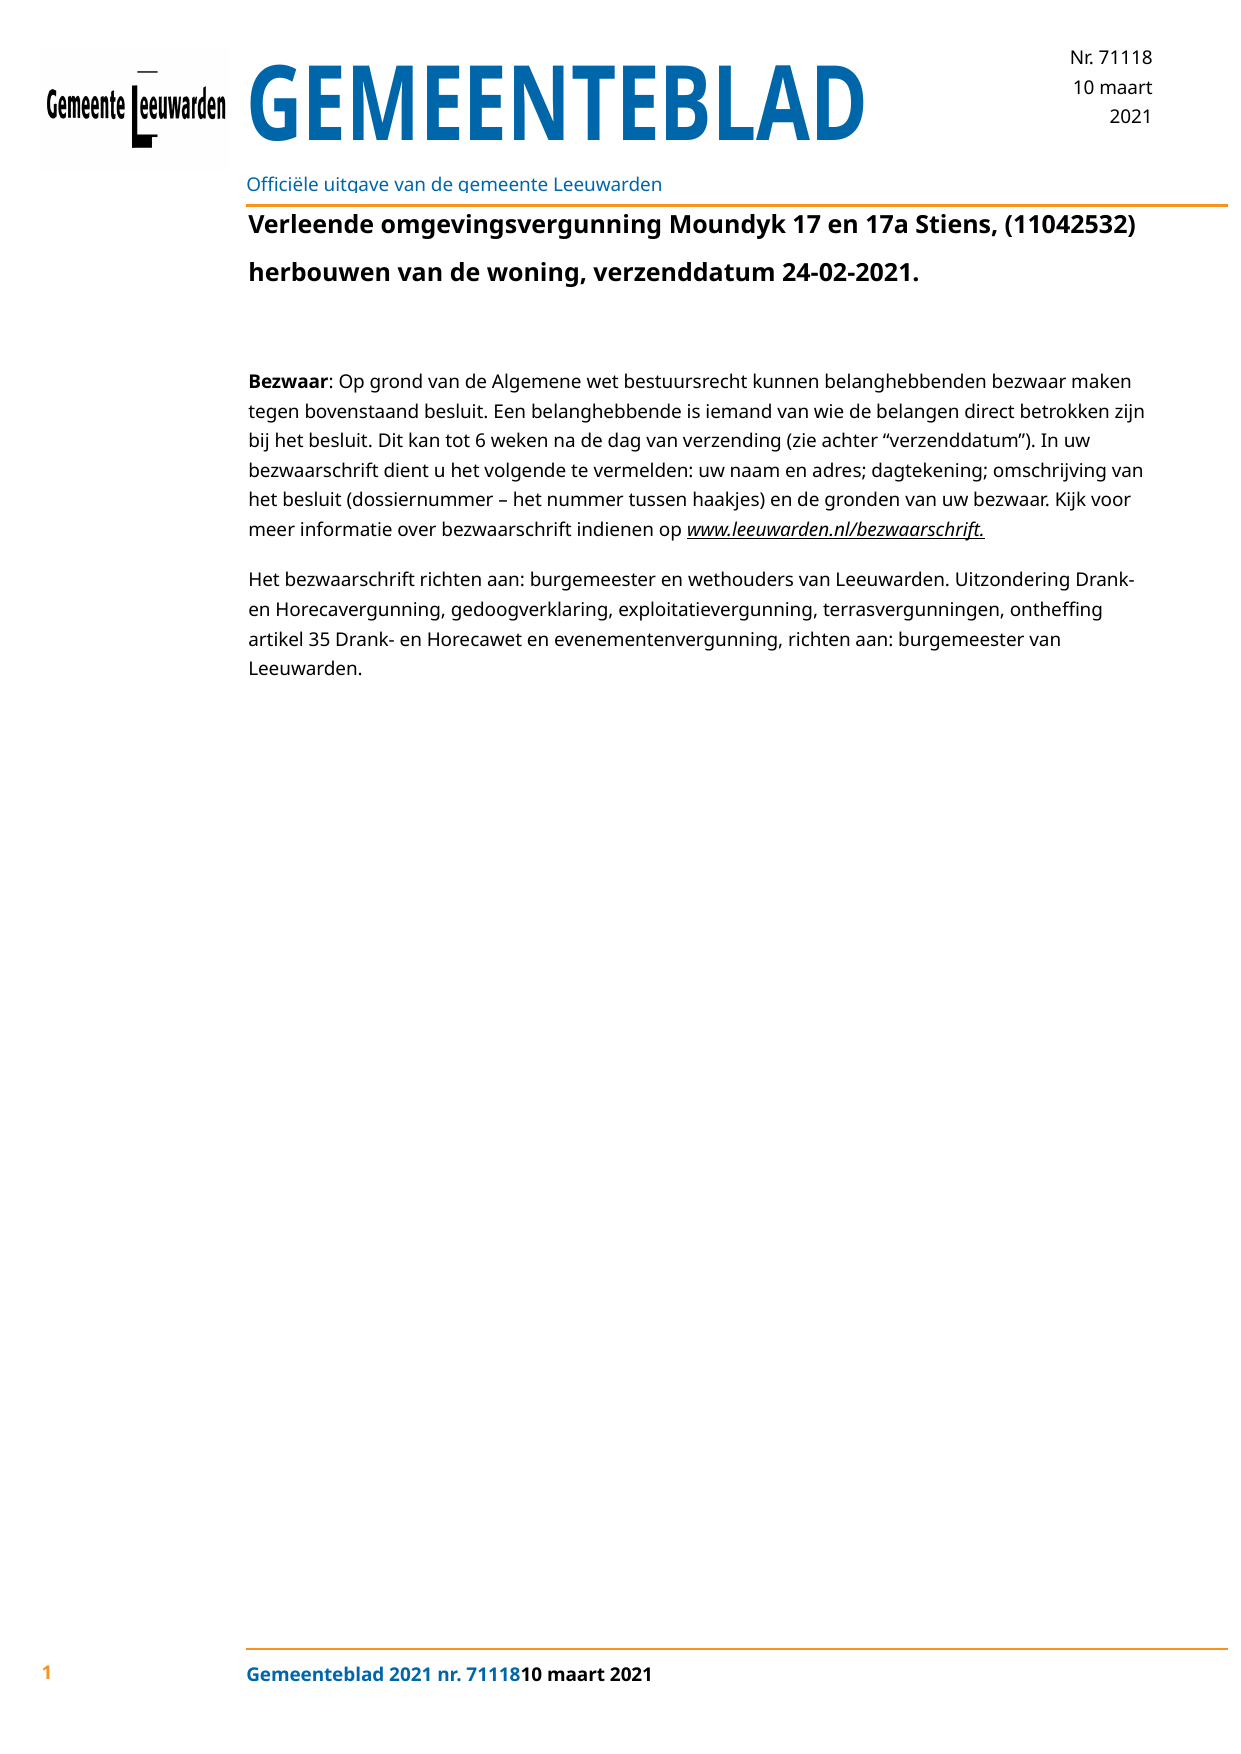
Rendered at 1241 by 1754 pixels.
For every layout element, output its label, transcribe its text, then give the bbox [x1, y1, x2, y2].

text Het bezwaarschrift richten aan: burgemeester en wethouders van Leeuwarden. Uitzondering Drank- en Horecavergunning, gedoogverklaring, exploitatievergunning, terrasvergunningen, ontheffing artikel 35 Drank- en Horecawet en evenementenvergunning, richten aan: burgemeester van Leeuwarden. [248, 567, 1152, 681]
text Verleende omgevingsvergunning Moundyk 17 en 17a Stiens, (11042532) herbouwen van de woning, verzenddatum 24-02-2021. [248, 207, 1152, 288]
text Bezwaar: Op grond van de Algemene wet bestuursrecht kunnen belanghebbenden bezwaar maken tegen bovenstaand besluit. Een belanghebbende is iemand van wie de belangen direct betrokken zijn bij het besluit. Dit kan tot 6 weken na de dag van verzending (zie achter “verzenddatum”). In uw bezwaarschrift dient u het volgende te vermelden: uw naam en adres; dagtekening; omschrijving van het besluit (dossiernummer – het nummer tussen haakjes) en de gronden van uw bezwaar. Kijk voor meer informatie over bezwaarschrift indienen op www.leeuwarden.nl/bezwaarschrift. [248, 368, 1152, 542]
picture [41, 47, 231, 172]
